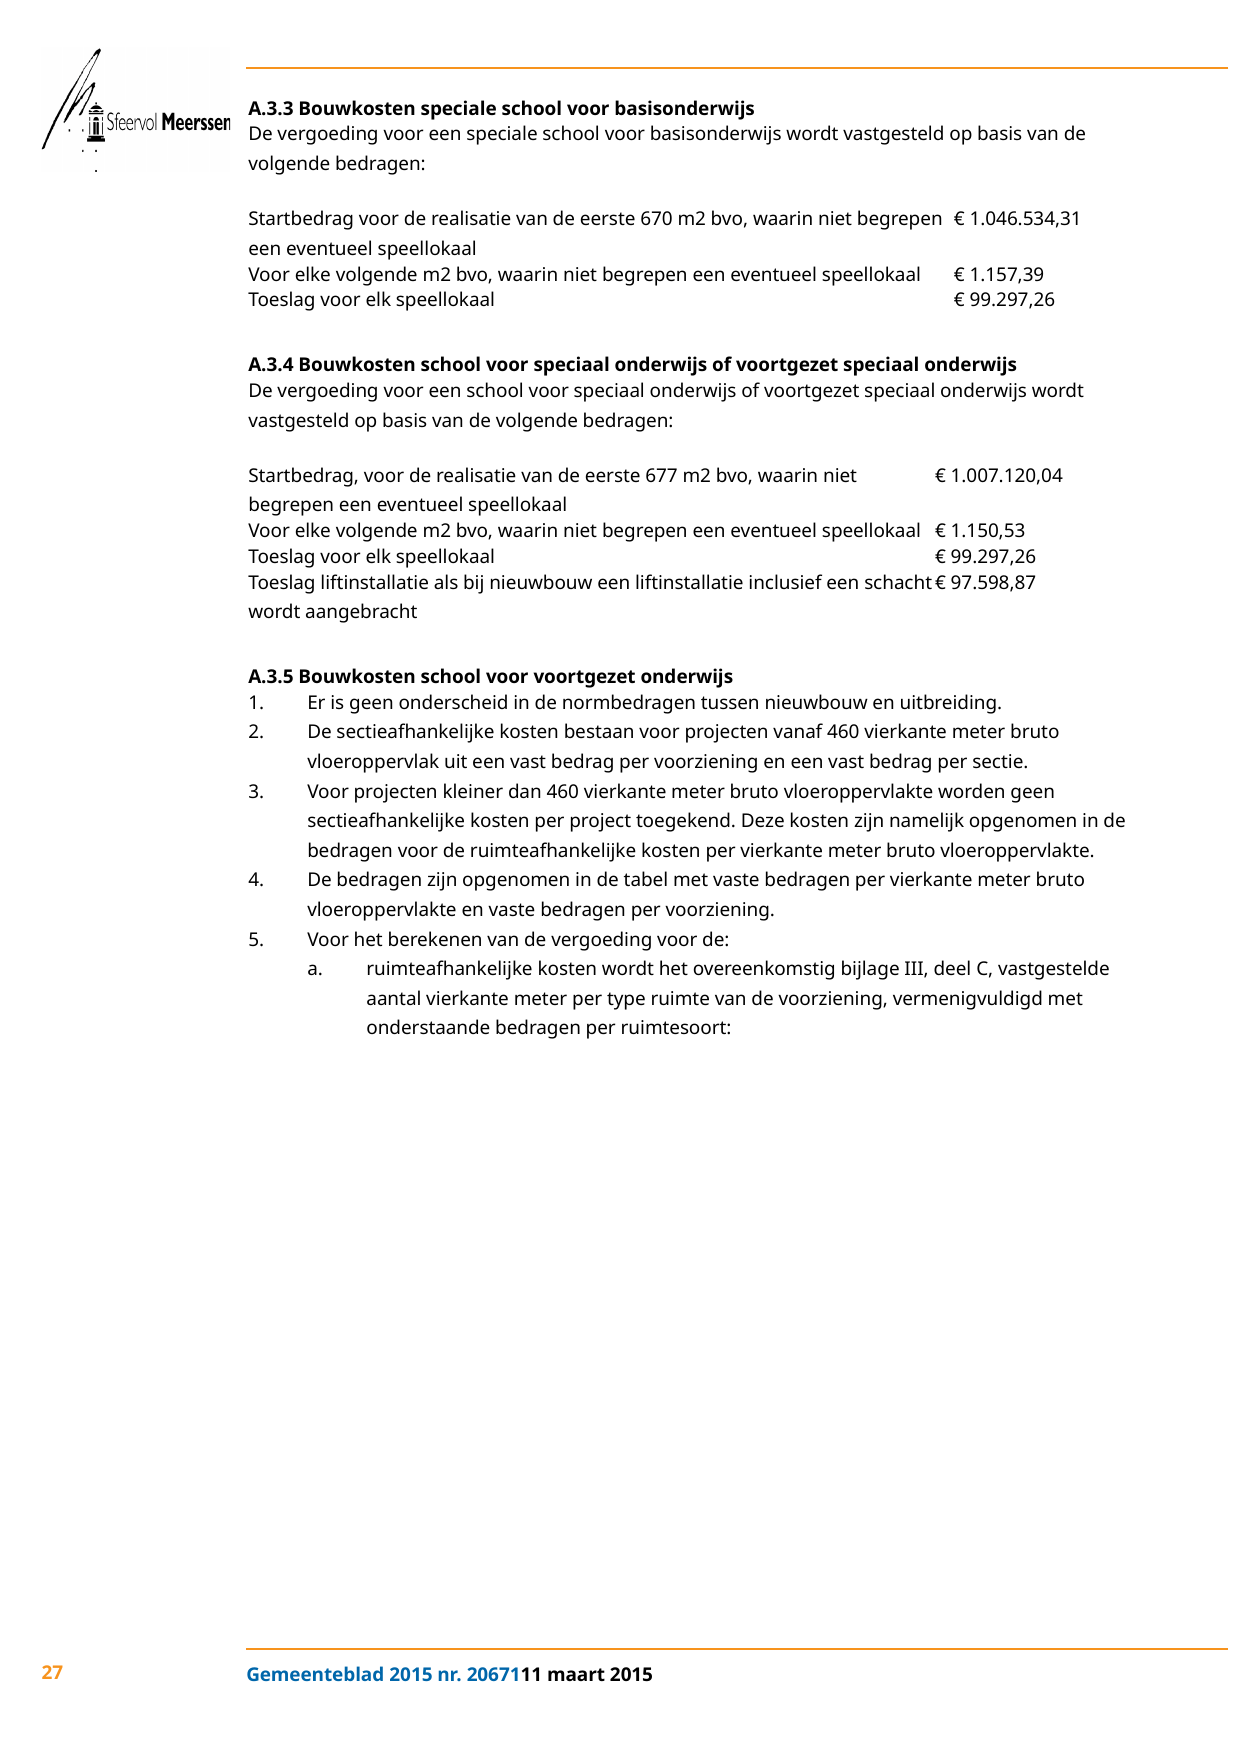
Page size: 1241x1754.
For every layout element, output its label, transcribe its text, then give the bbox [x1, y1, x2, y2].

text A.3.5 Bouwkosten school voor voortgezet onderwijs [248, 663, 1152, 689]
list Er is geen onderscheid in de normbedragen tussen nieuwbouw en uitbreiding. [248, 689, 1152, 715]
list De bedragen zijn opgenomen in de tabel met vaste bedragen per vierkante meter bruto vloeroppervlakte en vaste bedragen per voorziening. [248, 867, 1152, 922]
table_cell Toeslag voor elk speellokaal [248, 286, 954, 312]
table_header € 1.046.534,31 [954, 205, 1152, 261]
table_cell Toeslag voor elk speellokaal [248, 543, 935, 569]
list Voor het berekenen van de vergoeding voor de: [248, 926, 1152, 952]
table_header Startbedrag voor de realisatie van de eerste 670 m2 bvo, waarin niet begrepen een eventueel speellokaal [248, 205, 954, 261]
table_cell € 99.297,26 [935, 543, 1152, 569]
picture [41, 47, 231, 172]
list ruimteafhankelijke kosten wordt het overeenkomstig bijlage III, deel C, vastgestelde aantal vierkante meter per type ruimte van de voorziening, vermenigvuldigd met onderstaande bedragen per ruimtesoort: [307, 955, 1152, 1040]
table_cell € 97.598,87 [935, 569, 1152, 624]
text A.3.3 Bouwkosten speciale school voor basisonderwijs [248, 95, 1152, 121]
table_cell € 99.297,26 [954, 286, 1152, 312]
list De sectieafhankelijke kosten bestaan voor projecten vanaf 460 vierkante meter bruto vloeroppervlak uit een vast bedrag per voorziening en een vast bedrag per sectie. [248, 719, 1152, 774]
list Voor projecten kleiner dan 460 vierkante meter bruto vloeroppervlakte worden geen sectieafhankelijke kosten per project toegekend. Deze kosten zijn namelijk opgenomen in de bedragen voor de ruimteafhankelijke kosten per vierkante meter bruto vloeroppervlakte. [248, 778, 1152, 863]
text De vergoeding voor een speciale school voor basisonderwijs wordt vastgesteld op basis van de volgende bedragen: [248, 121, 1152, 176]
table_cell Voor elke volgende m2 bvo, waarin niet begrepen een eventueel speellokaal [248, 518, 935, 543]
text De vergoeding voor een school voor speciaal onderwijs of voortgezet speciaal onderwijs wordt vastgesteld op basis van de volgende bedragen: [248, 377, 1152, 432]
text A.3.4 Bouwkosten school voor speciaal onderwijs of voortgezet speciaal onderwijs [248, 351, 1152, 377]
table_cell € 1.157,39 [954, 261, 1152, 286]
table_cell € 1.150,53 [935, 518, 1152, 543]
table_cell Voor elke volgende m2 bvo, waarin niet begrepen een eventueel speellokaal [248, 261, 954, 286]
table_cell Toeslag liftinstallatie als bij nieuwbouw een liftinstallatie inclusief een schacht wordt aangebracht [248, 569, 935, 624]
table_header € 1.007.120,04 [935, 462, 1152, 517]
table_header Startbedrag, voor de realisatie van de eerste 677 m2 bvo, waarin niet begrepen een eventueel speellokaal [248, 462, 935, 517]
